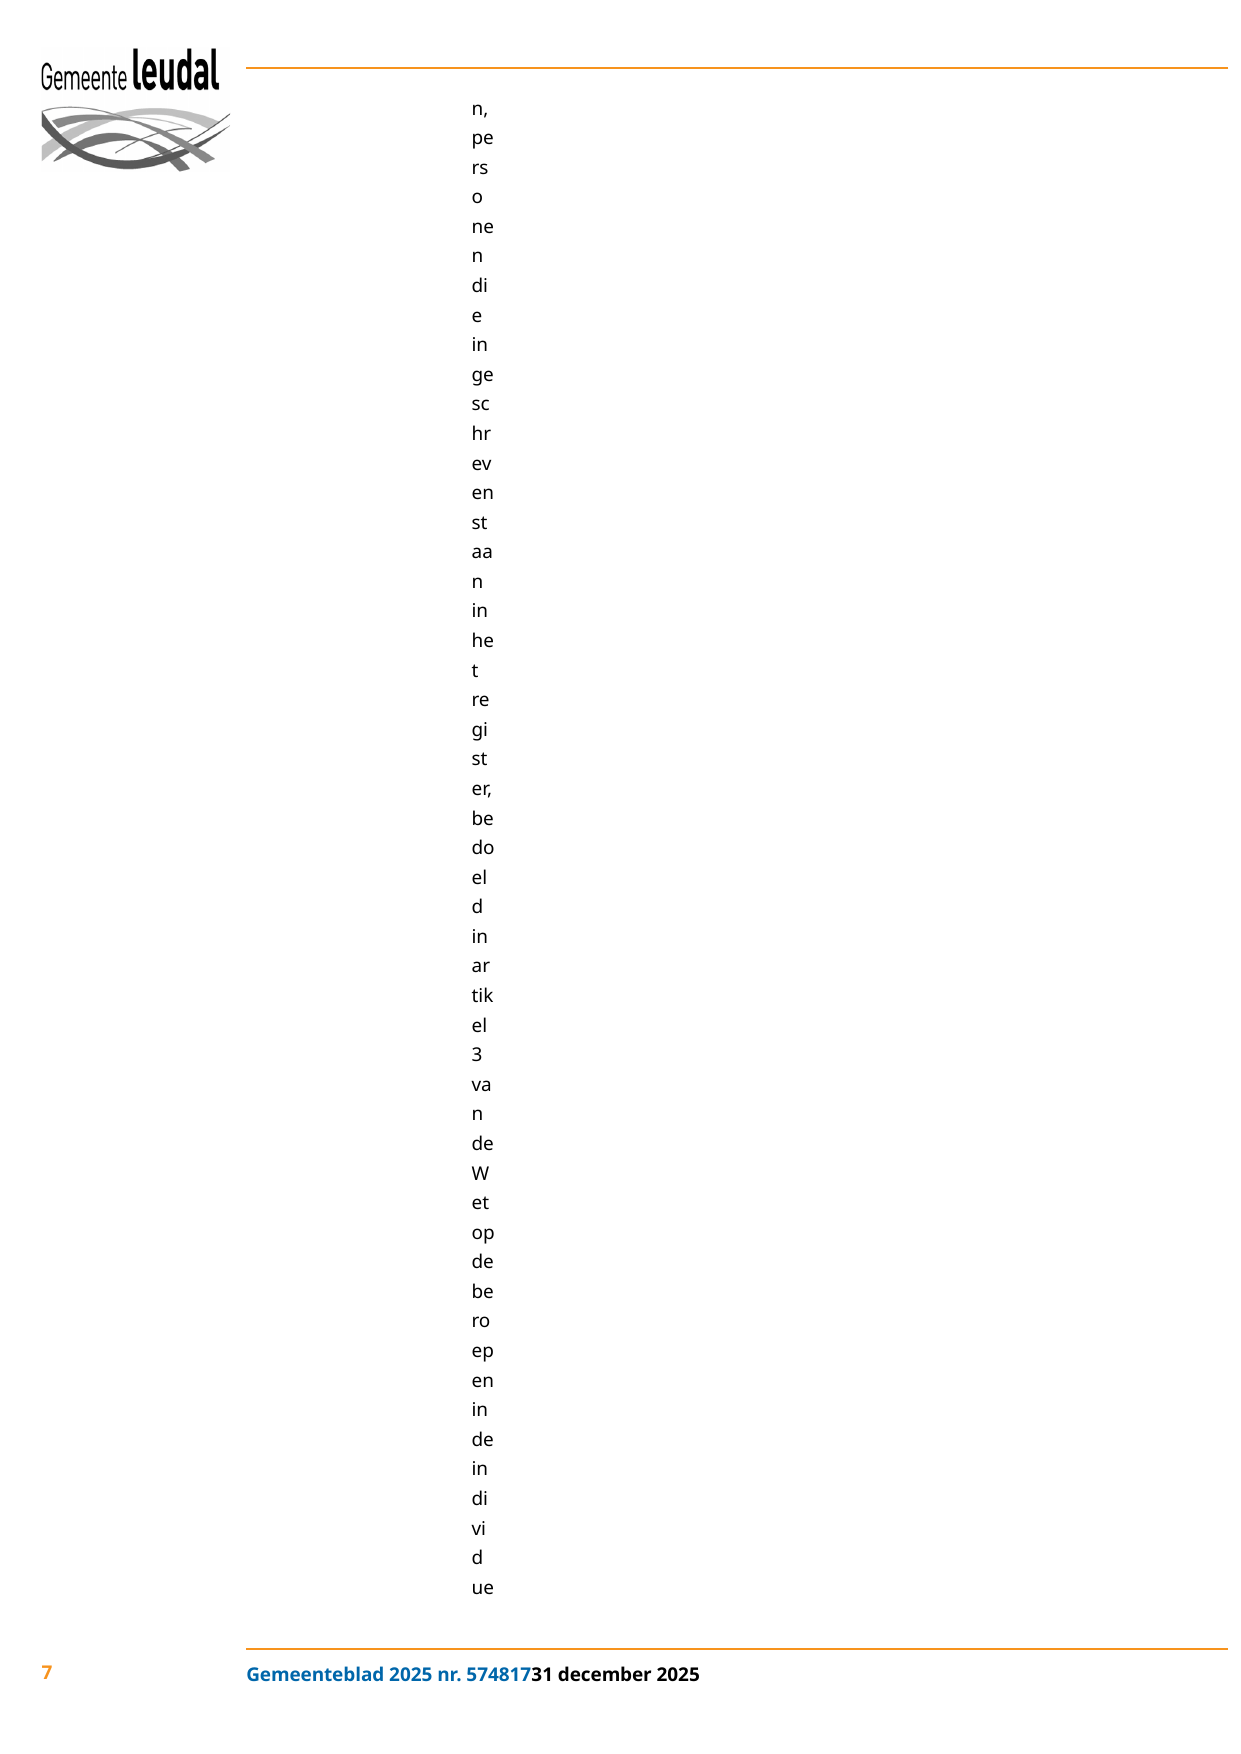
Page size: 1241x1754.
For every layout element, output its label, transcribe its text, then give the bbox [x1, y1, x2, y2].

table_cell [823, 95, 905, 1600]
table_cell [987, 95, 1069, 1600]
picture [41, 47, 231, 172]
table_cell [659, 95, 741, 1600]
table_cell [1069, 95, 1152, 1600]
table_cell [248, 95, 412, 1600]
table_cell [577, 95, 659, 1600]
table_cell [741, 95, 823, 1600]
table_cell [494, 95, 577, 1600]
table_cell [905, 95, 987, 1600]
table_cell n, personen die ingeschreven staan in het register, bedoeld in artikel 3 van de Wet op de beroepen in de individue [412, 95, 494, 1600]
